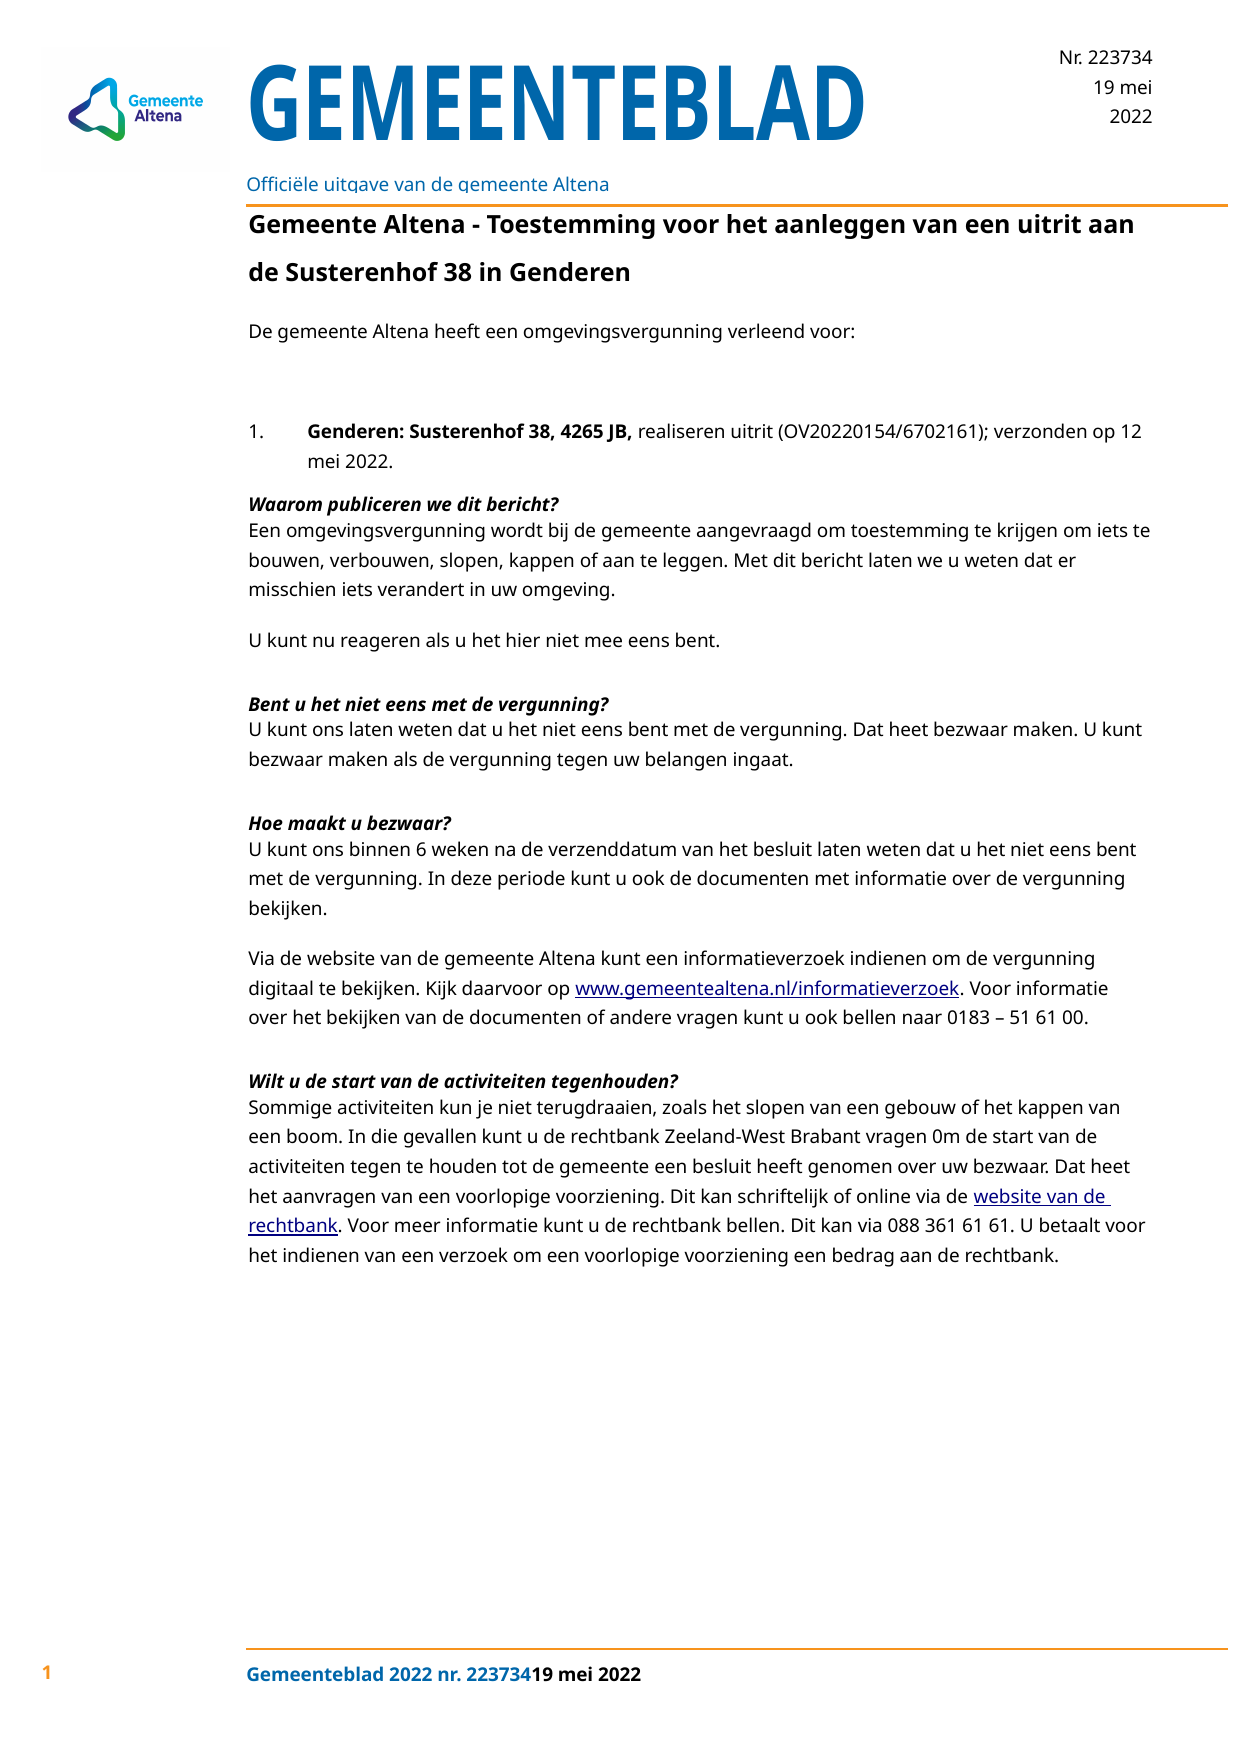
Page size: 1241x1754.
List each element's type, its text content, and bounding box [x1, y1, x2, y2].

text Gemeente Altena - Toestemming voor het aanleggen van een uitrit aan de Susterenhof 38 in Genderen [248, 207, 1152, 288]
text Bent u het niet eens met de vergunning? [248, 691, 1152, 716]
list Genderen: Susterenhof 38, 4265 JB, realiseren uitrit (OV20220154/6702161); verzonden op 12 mei 2022. [248, 419, 1152, 474]
text Wilt u de start van de activiteiten tegenhouden? [248, 1068, 1152, 1094]
text Via de website van de gemeente Altena kunt een informatieverzoek indienen om de vergunning digitaal te bekijken. Kijk daarvoor op www.gemeentealtena.nl/informatieverzoek. Voor informatie over het bekijken van de documenten of andere vragen kunt u ook bellen naar 0183 – 51 61 00. [248, 945, 1152, 1030]
text U kunt nu reageren als u het hier niet mee eens bent. [248, 627, 1152, 652]
text U kunt ons binnen 6 weken na de verzenddatum van het besluit laten weten dat u het niet eens bent met de vergunning. In deze periode kunt u ook de documenten met informatie over de vergunning bekijken. [248, 836, 1152, 921]
text De gemeente Altena heeft een omgevingsvergunning verleend voor: [248, 318, 1152, 344]
picture [41, 47, 231, 172]
text Een omgevingsvergunning wordt bij de gemeente aangevraagd om toestemming te krijgen om iets te bouwen, verbouwen, slopen, kappen of aan te leggen. Met dit bericht laten we u weten dat er misschien iets verandert in uw omgeving. [248, 517, 1152, 602]
text U kunt ons laten weten dat u het niet eens bent met de vergunning. Dat heet bezwaar maken. U kunt bezwaar maken als de vergunning tegen uw belangen ingaat. [248, 716, 1152, 772]
text Waarom publiceren we dit bericht? [248, 491, 1152, 517]
text Sommige activiteiten kun je niet terugdraaien, zoals het slopen van een gebouw of het kappen van een boom. In die gevallen kunt u de rechtbank Zeeland-West Brabant vragen 0m de start van de activiteiten tegen te houden tot de gemeente een besluit heeft genomen over uw bezwaar. Dat heet het aanvragen van een voorlopige voorziening. Dit kan schriftelijk of online via de website van de rechtbank. Voor meer informatie kunt u de rechtbank bellen. Dit kan via 088 361 61 61. U betaalt voor het indienen van een verzoek om een voorlopige voorziening een bedrag aan de rechtbank. [248, 1094, 1152, 1268]
text Hoe maakt u bezwaar? [248, 810, 1152, 836]
